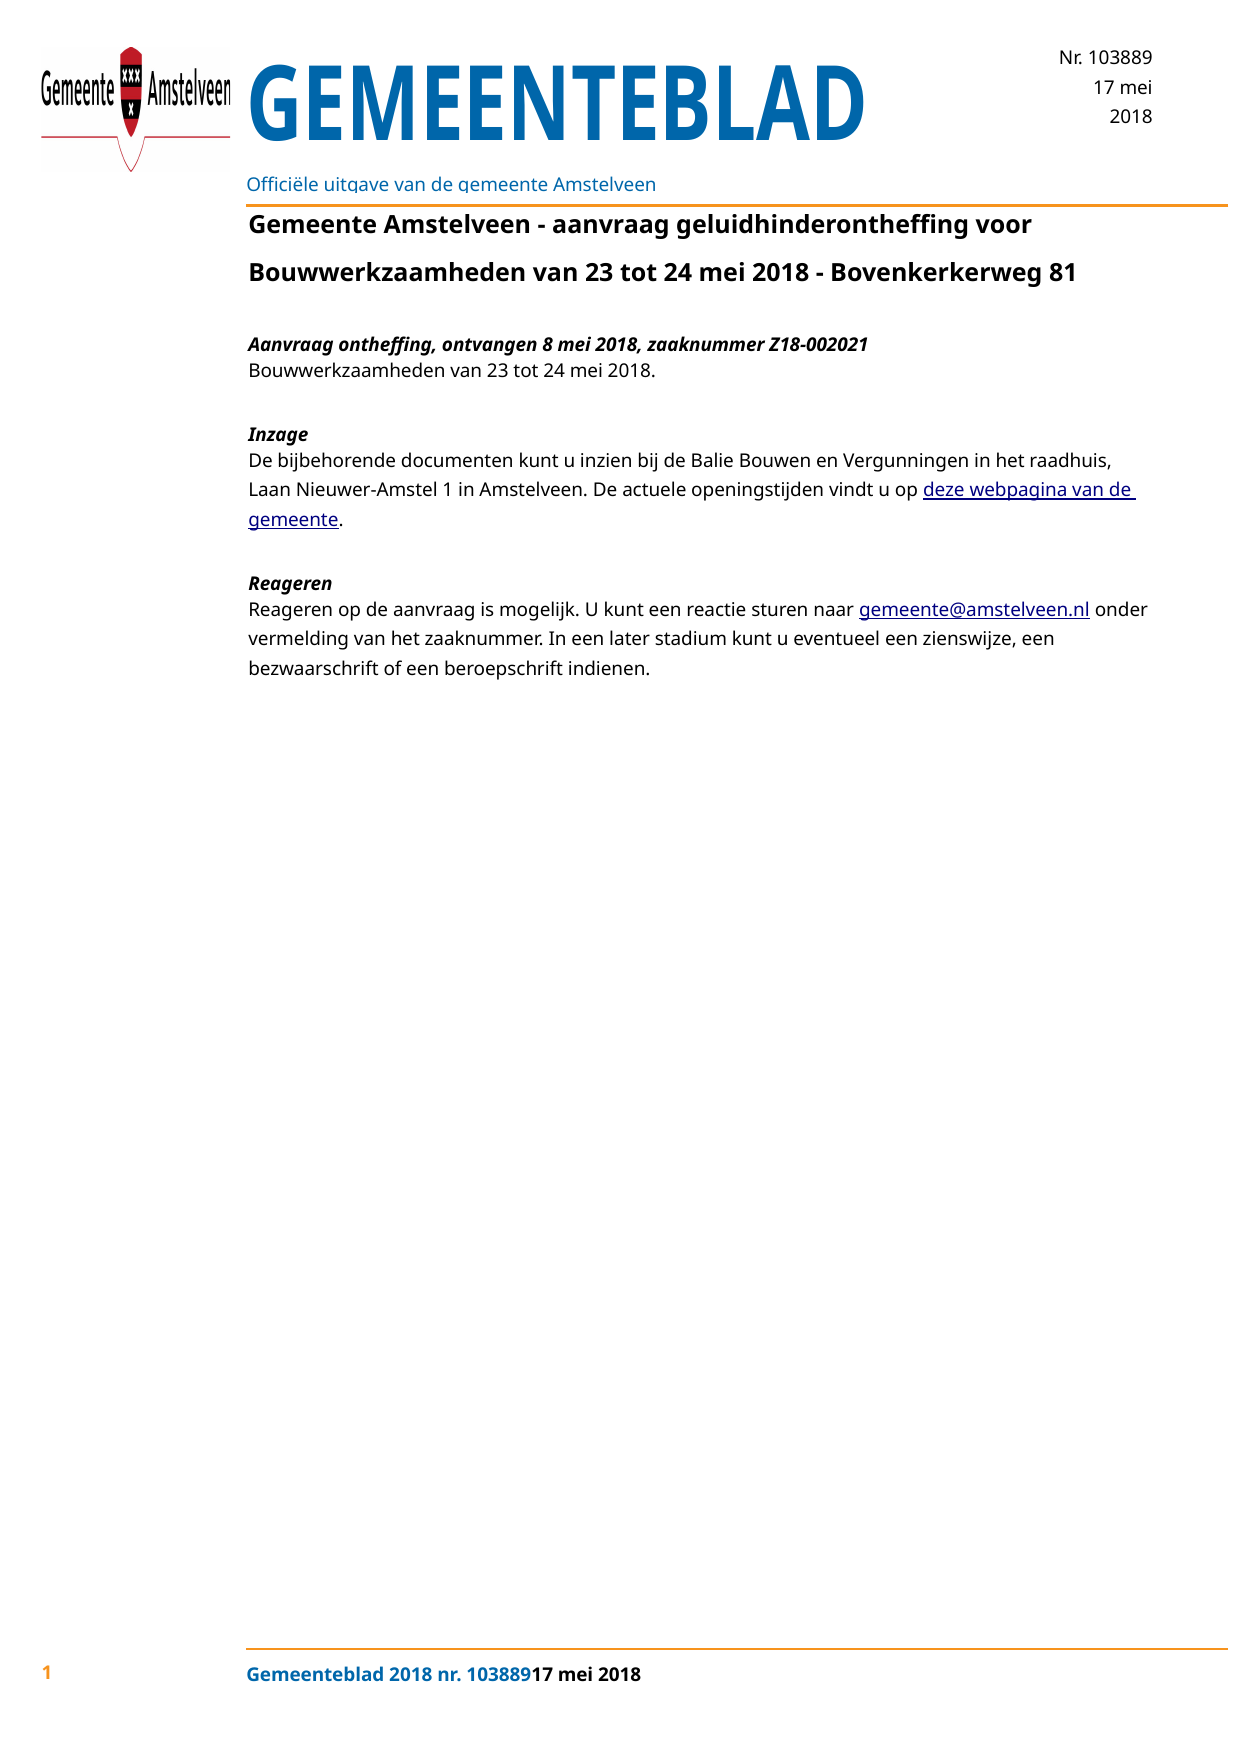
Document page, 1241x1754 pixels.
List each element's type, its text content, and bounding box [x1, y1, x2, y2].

text Inzage [248, 421, 1152, 447]
text Reageren op de aanvraag is mogelijk. U kunt een reactie sturen naar gemeente@amstelveen.nl onder vermelding van het zaaknummer. In een later stadium kunt u eventueel een zienswijze, een bezwaarschrift of een beroepschrift indienen. [248, 596, 1152, 681]
text Bouwwerkzaamheden van 23 tot 24 mei 2018. [248, 357, 1152, 383]
picture [41, 47, 231, 172]
text Aanvraag ontheffing, ontvangen 8 mei 2018, zaaknummer Z18-002021 [248, 331, 1152, 357]
text Reageren [248, 570, 1152, 596]
text Gemeente Amstelveen - aanvraag geluidhinderontheffing voor Bouwwerkzaamheden van 23 tot 24 mei 2018 - Bovenkerkerweg 81 [248, 207, 1152, 288]
text De bijbehorende documenten kunt u inzien bij de Balie Bouwen en Vergunningen in het raadhuis, Laan Nieuwer-Amstel 1 in Amstelveen. De actuele openingstijden vindt u op deze webpagina van de gemeente. [248, 447, 1152, 532]
